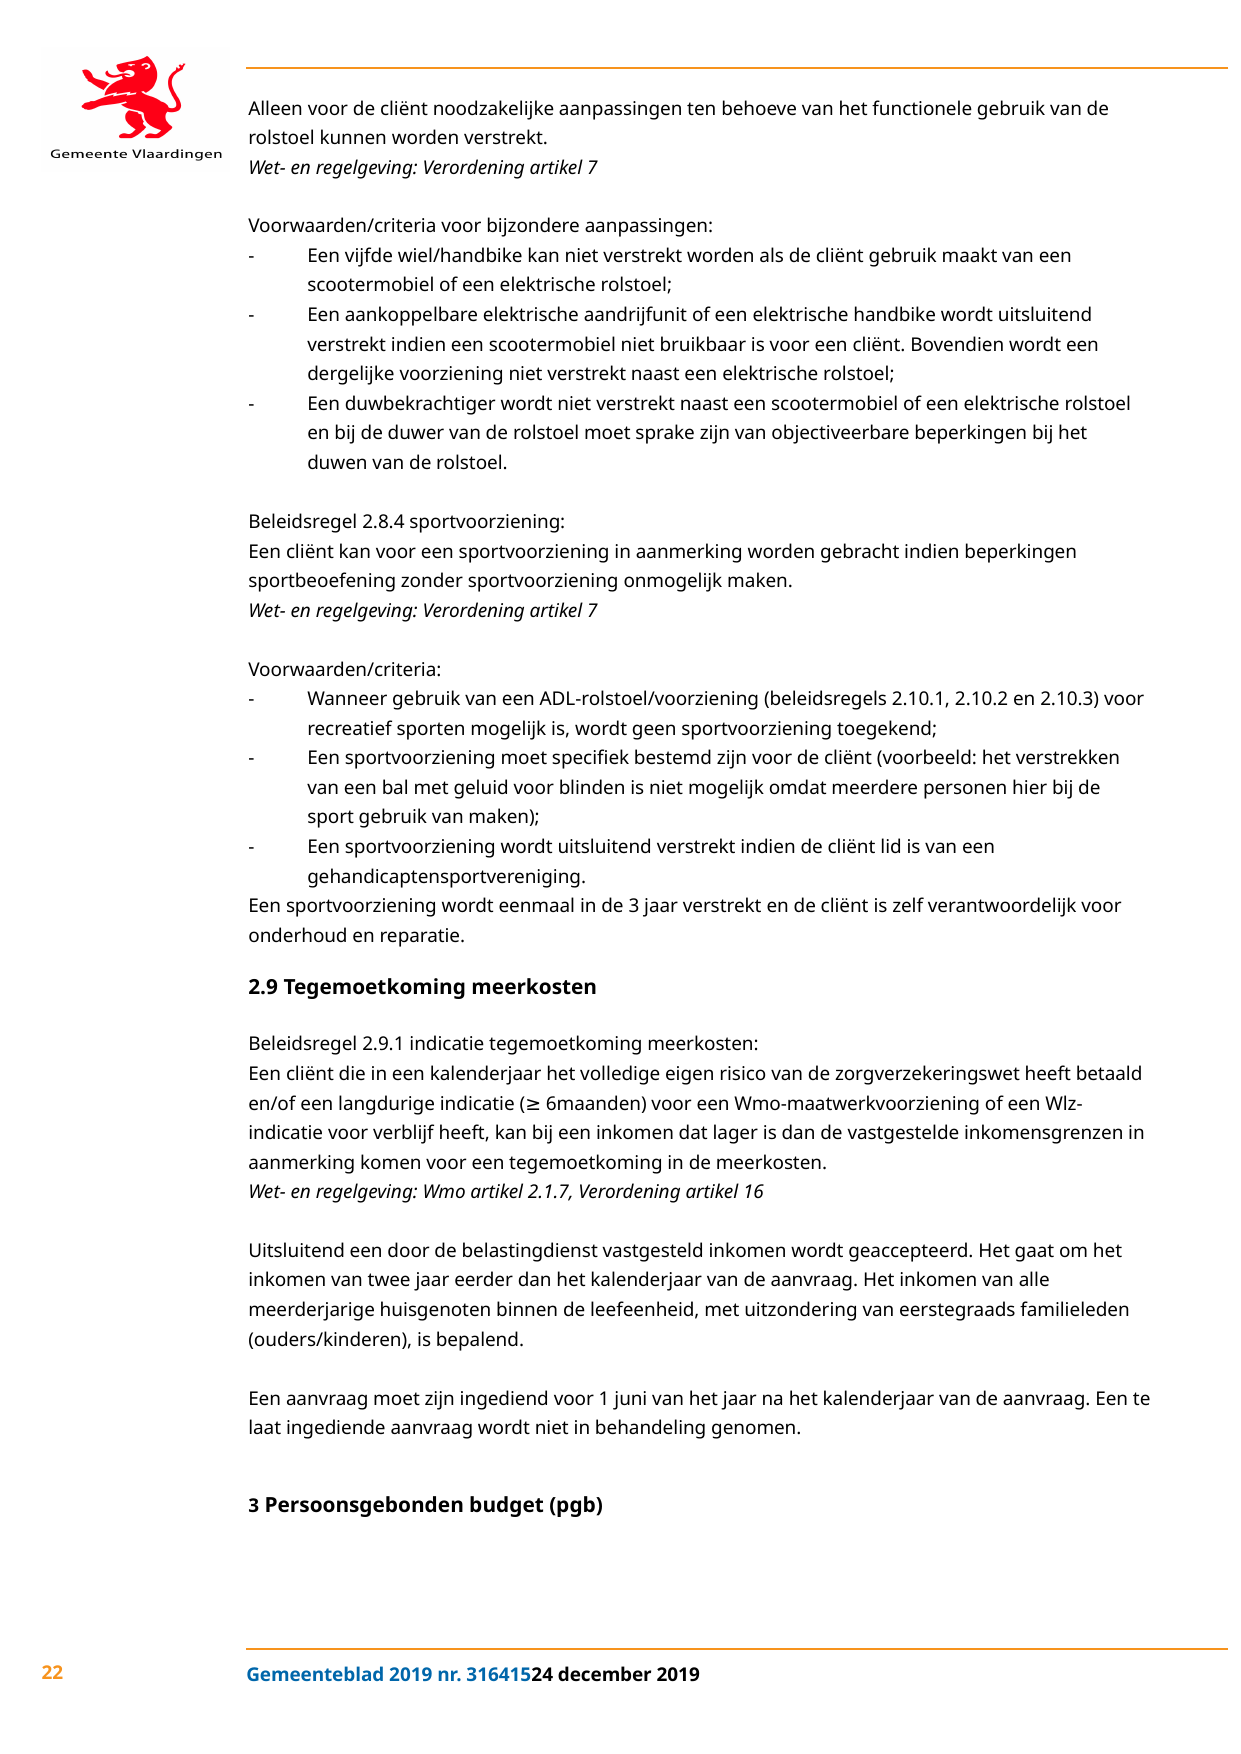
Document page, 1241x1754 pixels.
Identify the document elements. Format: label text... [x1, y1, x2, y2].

text 2.9 Tegemoetkoming meerkosten [248, 972, 1152, 1001]
text Een sportvoorziening wordt eenmaal in de 3 jaar verstrekt en de cliënt is zelf verantwoordelijk voor onderhoud en reparatie. [248, 892, 1152, 948]
list Een duwbekrachtiger wordt niet verstrekt naast een scootermobiel of een elektrische rolstoel en bij de duwer van de rolstoel moet sprake zijn van objectiveerbare beperkingen bij het duwen van de rolstoel. [248, 390, 1152, 475]
list Wanneer gebruik van een ADL-rolstoel/voorziening (beleidsregels 2.10.1, 2.10.2 en 2.10.3) voor recreatief sporten mogelijk is, wordt geen sportvoorziening toegekend; [248, 685, 1152, 741]
table_header Beleidsregel 2.9.1 indicatie tegemoetkoming meerkosten: Een cliënt die in een kalenderjaar het volledige eigen risico van de zorgverzekeringswet heeft betaald en/of een langdurige indicatie (≥ 6maanden) voor een Wmo-maatwerkvoorziening of een Wlz-indicatie voor verblijf heeft, kan bij een inkomen dat lager is dan de vastgestelde inkomensgrenzen in aanmerking komen voor een tegemoetkoming in de meerkosten. Wet- en regelgeving: Wmo artikel 2.1.7, Verordening artikel 16 [248, 1031, 1152, 1204]
text Een aanvraag moet zijn ingediend voor 1 juni van het jaar na het kalenderjaar van de aanvraag. Een te laat ingediende aanvraag wordt niet in behandeling genomen. [248, 1385, 1152, 1440]
list Een vijfde wiel/handbike kan niet verstrekt worden als de cliënt gebruik maakt van een scootermobiel of een elektrische rolstoel; [248, 242, 1152, 297]
text Uitsluitend een door de belastingdienst vastgesteld inkomen wordt geaccepteerd. Het gaat om het inkomen van twee jaar eerder dan het kalenderjaar van de aanvraag. Het inkomen van alle meerderjarige huisgenoten binnen de leefeenheid, met uitzondering van eerstegraads familieleden (ouders/kinderen), is bepalend. [248, 1237, 1152, 1351]
list Een sportvoorziening moet specifiek bestemd zijn voor de cliënt (voorbeeld: het verstrekken van een bal met geluid voor blinden is niet mogelijk omdat meerdere personen hier bij de sport gebruik van maken); [248, 744, 1152, 829]
picture [41, 47, 231, 172]
text 3 Persoonsgebonden budget (pgb) [248, 1490, 1152, 1518]
list Een sportvoorziening wordt uitsluitend verstrekt indien de cliënt lid is van een gehandicaptensportvereniging. [248, 833, 1152, 888]
table_header Beleidsregel 2.8.4 sportvoorziening: Een cliënt kan voor een sportvoorziening in aanmerking worden gebracht indien beperkingen sportbeoefening zonder sportvoorziening onmogelijk maken. Wet- en regelgeving: Verordening artikel 7 [248, 509, 1152, 623]
text Voorwaarden/criteria: [248, 656, 1152, 681]
list Een aankoppelbare elektrische aandrijfunit of een elektrische handbike wordt uitsluitend verstrekt indien een scootermobiel niet bruikbaar is voor een cliënt. Bovendien wordt een dergelijke voorziening niet verstrekt naast een elektrische rolstoel; [248, 301, 1152, 386]
table_header Alleen voor de cliënt noodzakelijke aanpassingen ten behoeve van het functionele gebruik van de rolstoel kunnen worden verstrekt. Wet- en regelgeving: Verordening artikel 7 [248, 95, 1152, 180]
text Voorwaarden/criteria voor bijzondere aanpassingen: [248, 212, 1152, 238]
